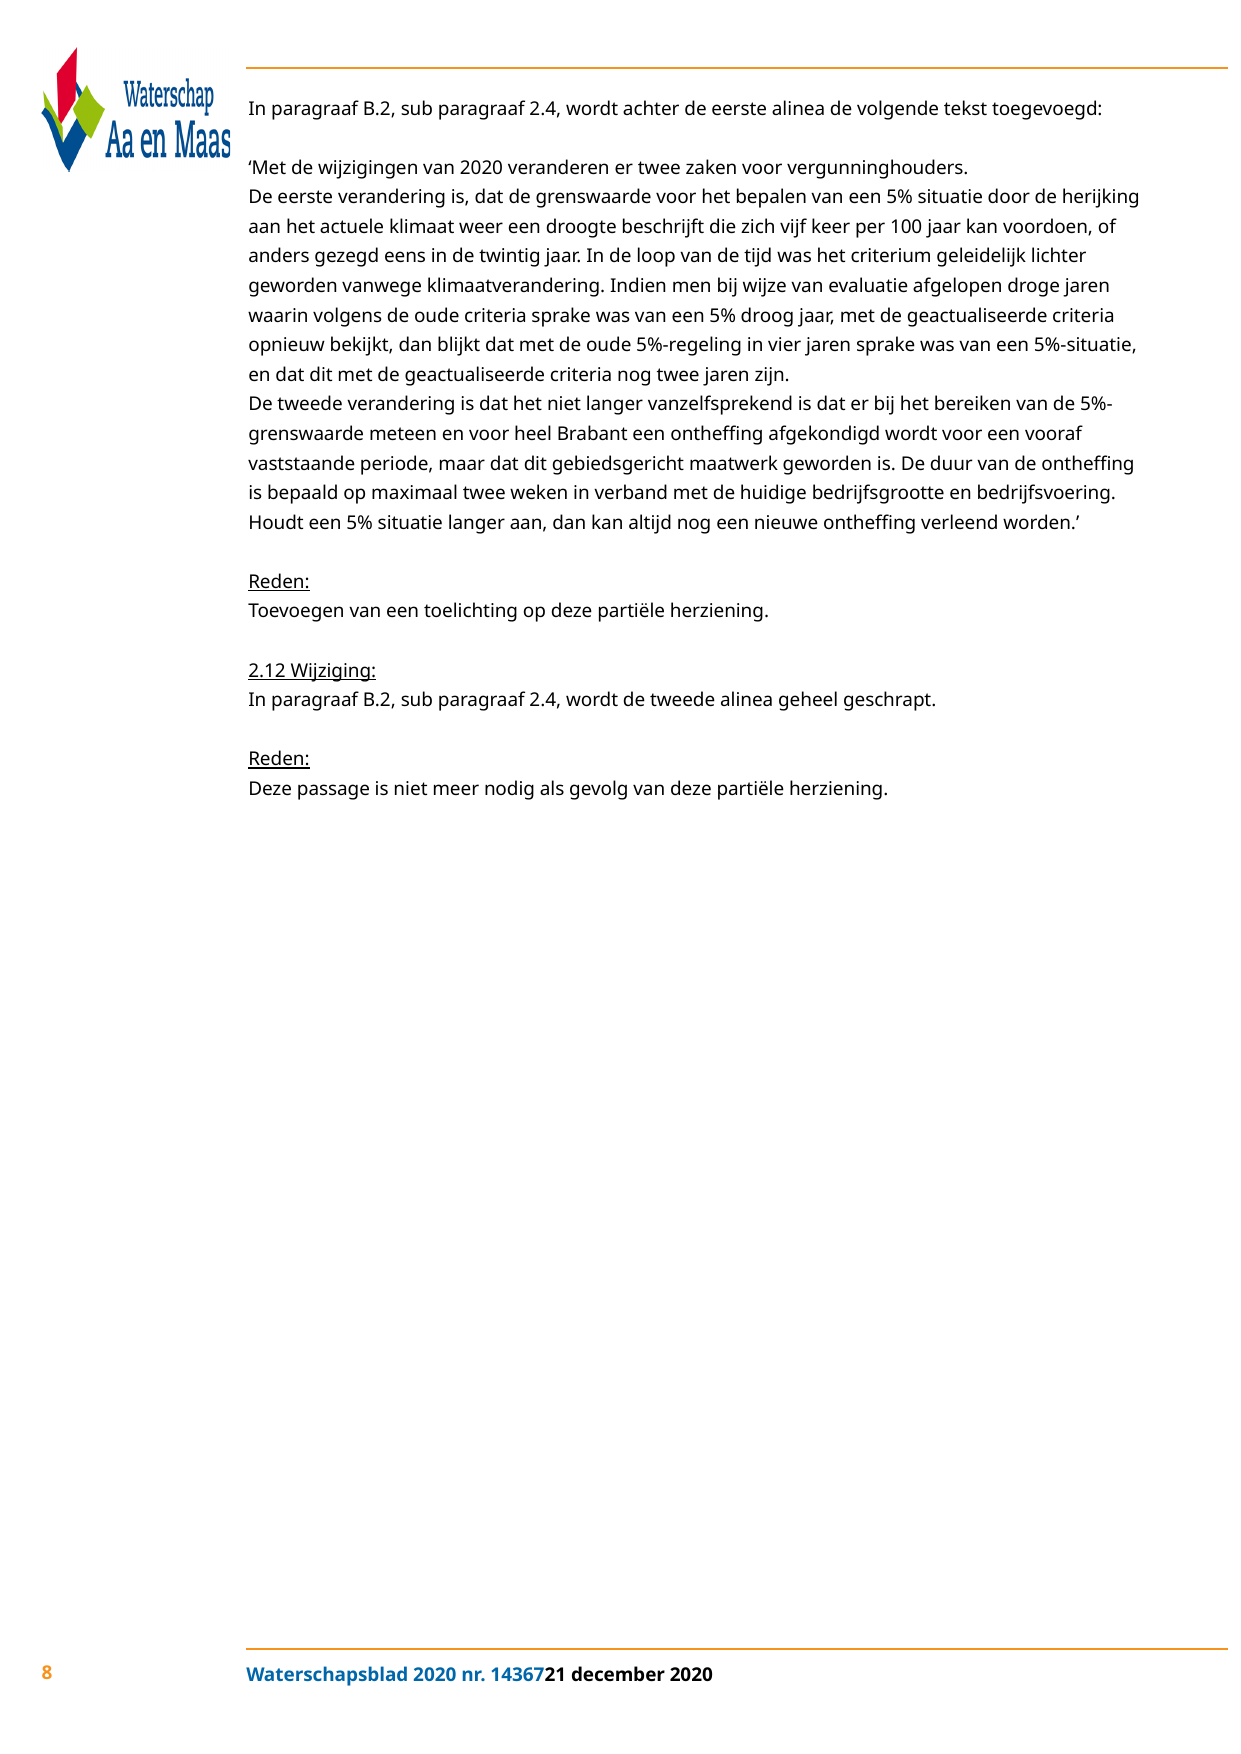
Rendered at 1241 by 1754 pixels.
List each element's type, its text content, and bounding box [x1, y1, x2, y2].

text Deze passage is niet meer nodig als gevolg van deze partiële herziening. [248, 775, 1152, 801]
text Reden: [248, 568, 1152, 594]
text De eerste verandering is, dat de grenswaarde voor het bepalen van een 5% situatie door de herijking aan het actuele klimaat weer een droogte beschrijft die zich vijf keer per 100 jaar kan voordoen, of anders gezegd eens in de twintig jaar. In de loop van de tijd was het criterium geleidelijk lichter geworden vanwege klimaatverandering. Indien men bij wijze van evaluatie afgelopen droge jaren waarin volgens de oude criteria sprake was van een 5% droog jaar, met de geactualiseerde criteria opnieuw bekijkt, dan blijkt dat met de oude 5%-regeling in vier jaren sprake was van een 5%-situatie, en dat dit met de geactualiseerde criteria nog twee jaren zijn. [248, 183, 1152, 387]
text In paragraaf B.2, sub paragraaf 2.4, wordt achter de eerste alinea de volgende tekst toegevoegd: [248, 95, 1152, 121]
text Reden: [248, 746, 1152, 771]
text 2.12 Wijziging: [248, 657, 1152, 683]
text Toevoegen van een toelichting op deze partiële herziening. [248, 598, 1152, 623]
text De tweede verandering is dat het niet langer vanzelfsprekend is dat er bij het bereiken van de 5%-grenswaarde meteen en voor heel Brabant een ontheffing afgekondigd wordt voor een vooraf vaststaande periode, maar dat dit gebiedsgericht maatwerk geworden is. De duur van de ontheffing is bepaald op maximaal twee weken in verband met de huidige bedrijfsgrootte en bedrijfsvoering. Houdt een 5% situatie langer aan, dan kan altijd nog een nieuwe ontheffing verleend worden.’ [248, 391, 1152, 535]
text ‘Met de wijzigingen van 2020 veranderen er twee zaken voor vergunninghouders. [248, 154, 1152, 180]
picture [41, 47, 231, 172]
text In paragraaf B.2, sub paragraaf 2.4, wordt de tweede alinea geheel geschrapt. [248, 686, 1152, 712]
